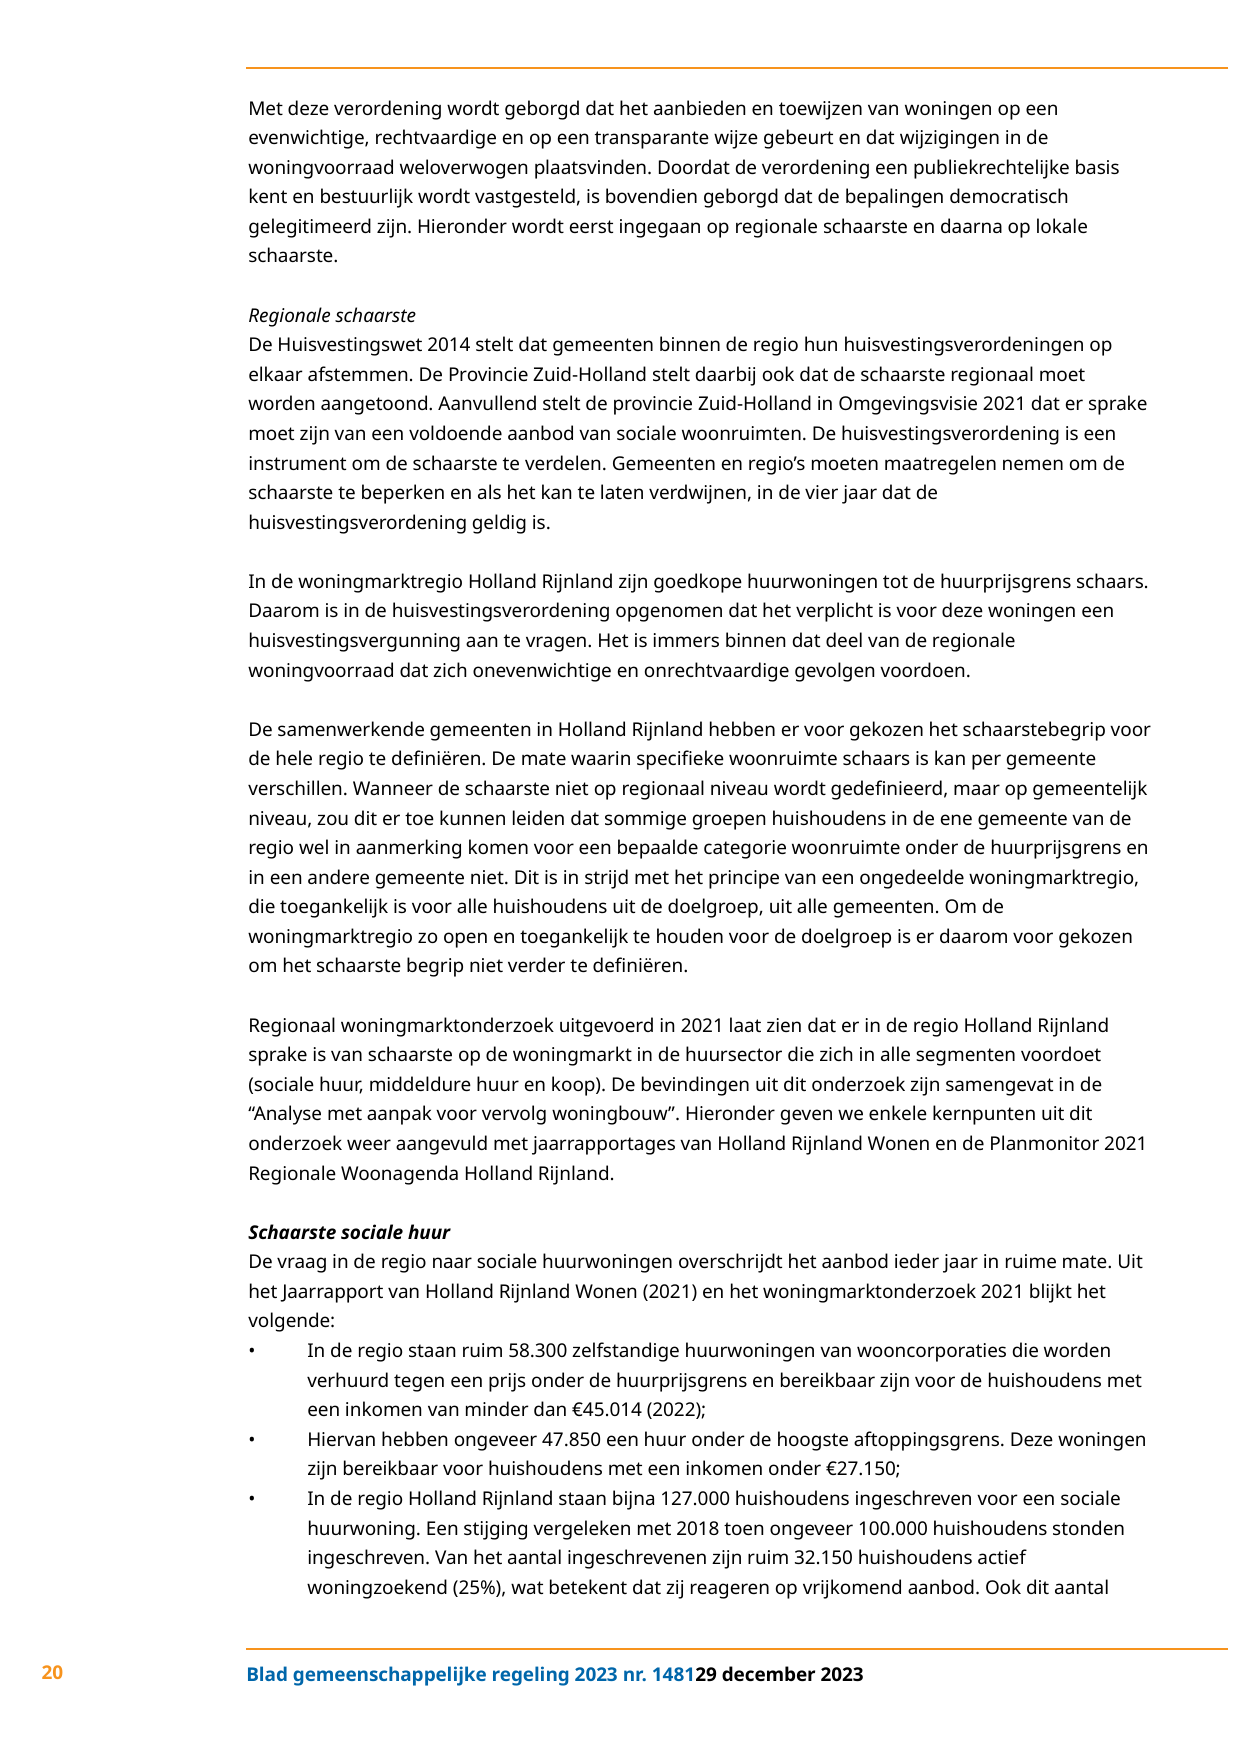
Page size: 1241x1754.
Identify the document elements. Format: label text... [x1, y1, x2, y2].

text De samenwerkende gemeenten in Holland Rijnland hebben er voor gekozen het schaarstebegrip voor de hele regio te definiëren. De mate waarin specifieke woonruimte schaars is kan per gemeente verschillen. Wanneer de schaarste niet op regionaal niveau wordt gedefinieerd, maar op gemeentelijk niveau, zou dit er toe kunnen leiden dat sommige groepen huishoudens in de ene gemeente van de regio wel in aanmerking komen voor een bepaalde categorie woonruimte onder de huurprijsgrens en in een andere gemeente niet. Dit is in strijd met het principe van een ongedeelde woningmarktregio, die toegankelijk is voor alle huishoudens uit de doelgroep, uit alle gemeenten. Om de woningmarktregio zo open en toegankelijk te houden voor de doelgroep is er daarom voor gekozen om het schaarste begrip niet verder te definiëren. [248, 716, 1152, 978]
text Regionale schaarste [248, 302, 1152, 328]
text De Huisvestingswet 2014 stelt dat gemeenten binnen de regio hun huisvestingsverordeningen op elkaar afstemmen. De Provincie Zuid-Holland stelt daarbij ook dat de schaarste regionaal moet worden aangetoond. Aanvullend stelt de provincie Zuid-Holland in Omgevingsvisie 2021 dat er sprake moet zijn van een voldoende aanbod van sociale woonruimten. De huisvestingsverordening is een instrument om de schaarste te verdelen. Gemeenten en regio’s moeten maatregelen nemen om de schaarste te beperken en als het kan te laten verdwijnen, in de vier jaar dat de huisvestingsverordening geldig is. [248, 331, 1152, 535]
text De vraag in de regio naar sociale huurwoningen overschrijdt het aanbod ieder jaar in ruime mate. Uit het Jaarrapport van Holland Rijnland Wonen (2021) en het woningmarktonderzoek 2021 blijkt het volgende: [248, 1248, 1152, 1333]
picture [41, 47, 231, 172]
text In de woningmarktregio Holland Rijnland zijn goedkope huurwoningen tot de huurprijsgrens schaars. Daarom is in de huisvestingsverordening opgenomen dat het verplicht is voor deze woningen een huisvestingsvergunning aan te vragen. Het is immers binnen dat deel van de regionale woningvoorraad dat zich onevenwichtige en onrechtvaardige gevolgen voordoen. [248, 568, 1152, 683]
list In de regio Holland Rijnland staan bijna 127.000 huishoudens ingeschreven voor een sociale huurwoning. Een stijging vergeleken met 2018 toen ongeveer 100.000 huishoudens stonden ingeschreven. Van het aantal ingeschrevenen zijn ruim 32.150 huishoudens actief woningzoekend (25%), wat betekent dat zij reageren op vrijkomend aanbod. Ook dit aantal [248, 1485, 1152, 1600]
text Regionaal woningmarktonderzoek uitgevoerd in 2021 laat zien dat er in de regio Holland Rijnland sprake is van schaarste op de woningmarkt in de huursector die zich in alle segmenten voordoet (sociale huur, middeldure huur en koop). De bevindingen uit dit onderzoek zijn samengevat in de “Analyse met aanpak voor vervolg woningbouw”. Hieronder geven we enkele kernpunten uit dit onderzoek weer aangevuld met jaarrapportages van Holland Rijnland Wonen en de Planmonitor 2021 Regionale Woonagenda Holland Rijnland. [248, 1012, 1152, 1186]
text Schaarste sociale huur [248, 1219, 1152, 1245]
text Met deze verordening wordt geborgd dat het aanbieden en toewijzen van woningen op een evenwichtige, rechtvaardige en op een transparante wijze gebeurt en dat wijzigingen in de woningvoorraad weloverwogen plaatsvinden. Doordat de verordening een publiekrechtelijke basis kent en bestuurlijk wordt vastgesteld, is bovendien geborgd dat de bepalingen democratisch gelegitimeerd zijn. Hieronder wordt eerst ingegaan op regionale schaarste en daarna op lokale schaarste. [248, 95, 1152, 268]
list Hiervan hebben ongeveer 47.850 een huur onder de hoogste aftoppingsgrens. Deze woningen zijn bereikbaar voor huishoudens met een inkomen onder €27.150; [248, 1426, 1152, 1481]
list In de regio staan ruim 58.300 zelfstandige huurwoningen van wooncorporaties die worden verhuurd tegen een prijs onder de huurprijsgrens en bereikbaar zijn voor de huishoudens met een inkomen van minder dan €45.014 (2022); [248, 1337, 1152, 1422]
